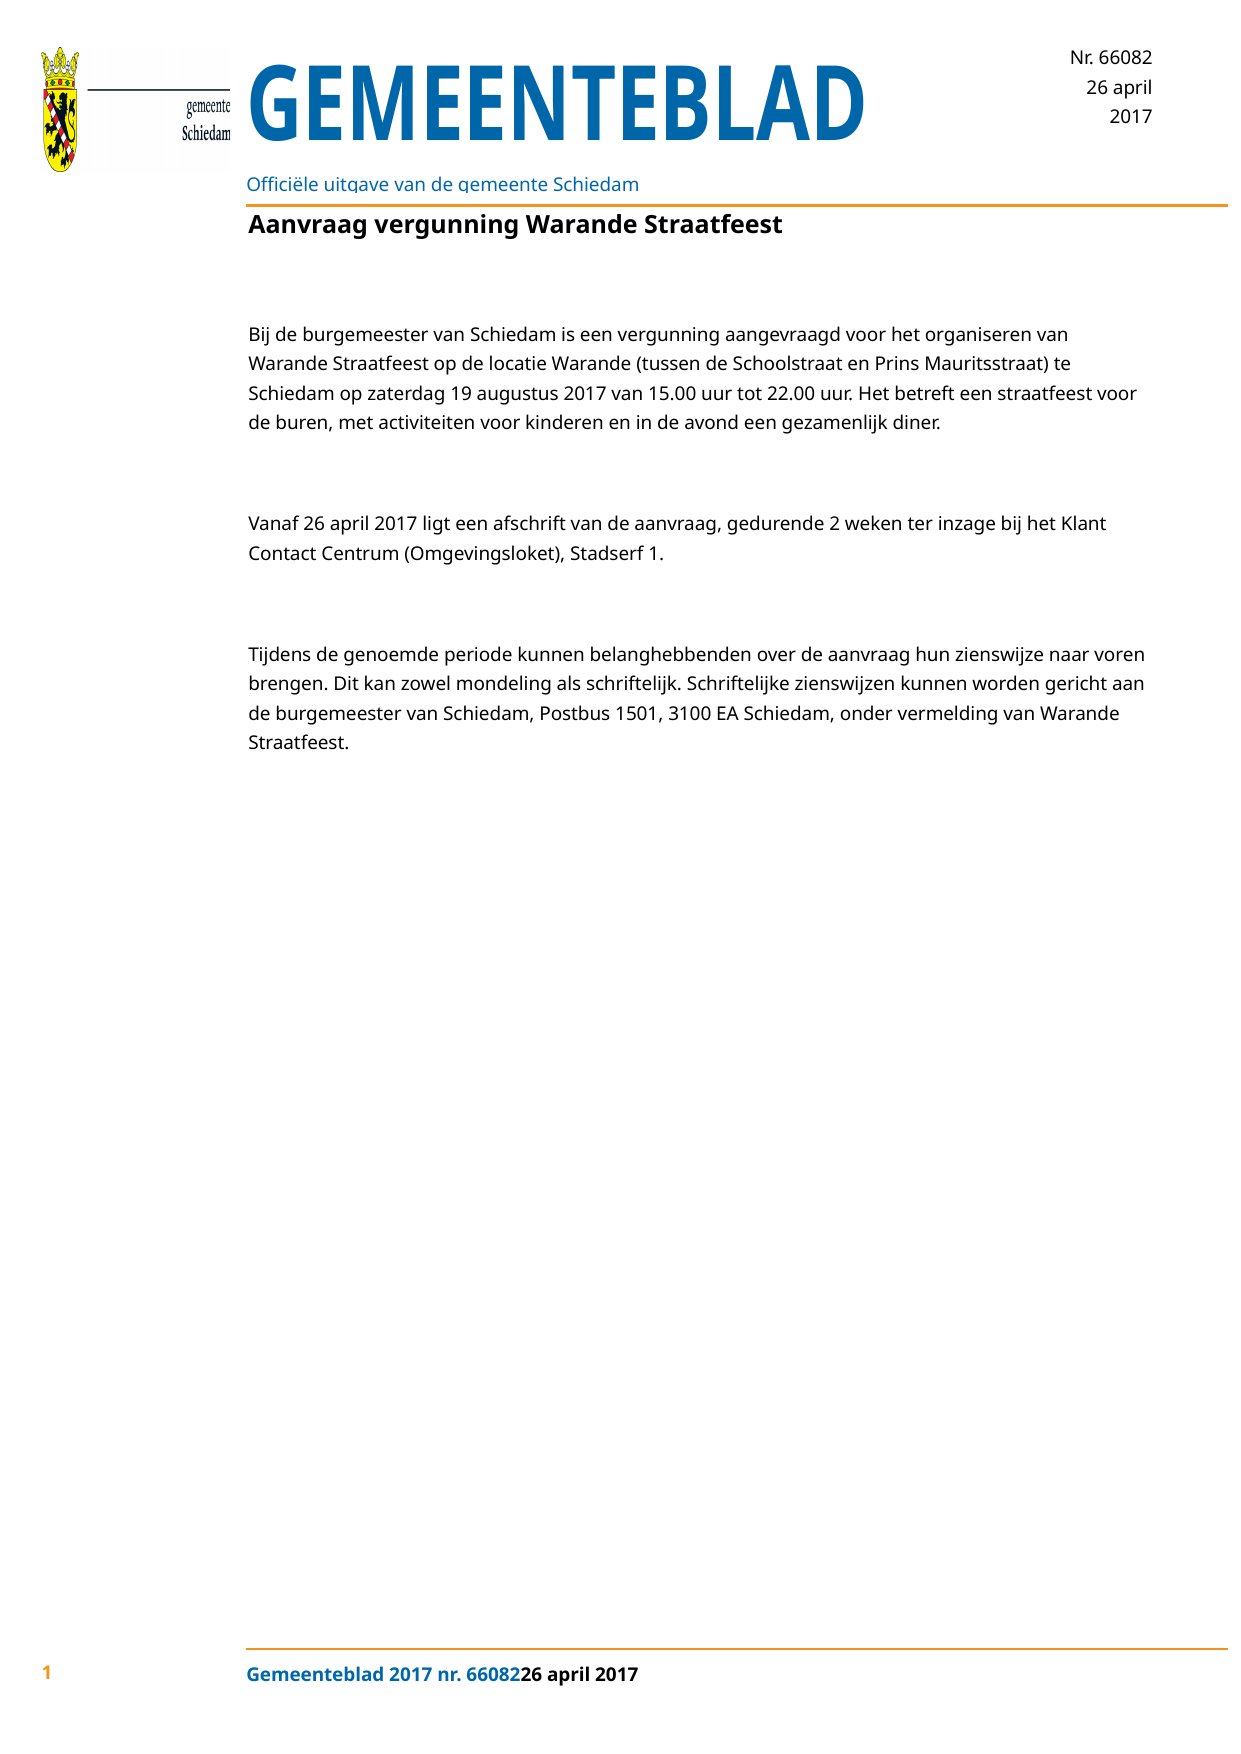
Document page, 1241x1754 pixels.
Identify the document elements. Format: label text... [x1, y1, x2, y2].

text Vanaf 26 april 2017 ligt een afschrift van de aanvraag, gedurende 2 weken ter inzage bij het Klant Contact Centrum (Omgevingsloket), Stadserf 1. [248, 510, 1152, 566]
text Aanvraag vergunning Warande Straatfeest [248, 207, 1152, 241]
text Bij de burgemeester van Schiedam is een vergunning aangevraagd voor het organiseren van Warande Straatfeest op de locatie Warande (tussen de Schoolstraat en Prins Mauritsstraat) te Schiedam op zaterdag 19 augustus 2017 van 15.00 uur tot 22.00 uur. Het betreft een straatfeest voor de buren, met activiteiten voor kinderen en in de avond een gezamenlijk diner. [248, 321, 1152, 435]
text Tijdens de genoemde periode kunnen belanghebbenden over de aanvraag hun zienswijze naar voren brengen. Dit kan zowel mondeling als schriftelijk. Schriftelijke zienswijzen kunnen worden gericht aan de burgemeester van Schiedam, Postbus 1501, 3100 EA Schiedam, onder vermelding van Warande Straatfeest. [248, 641, 1152, 755]
picture [41, 47, 231, 172]
